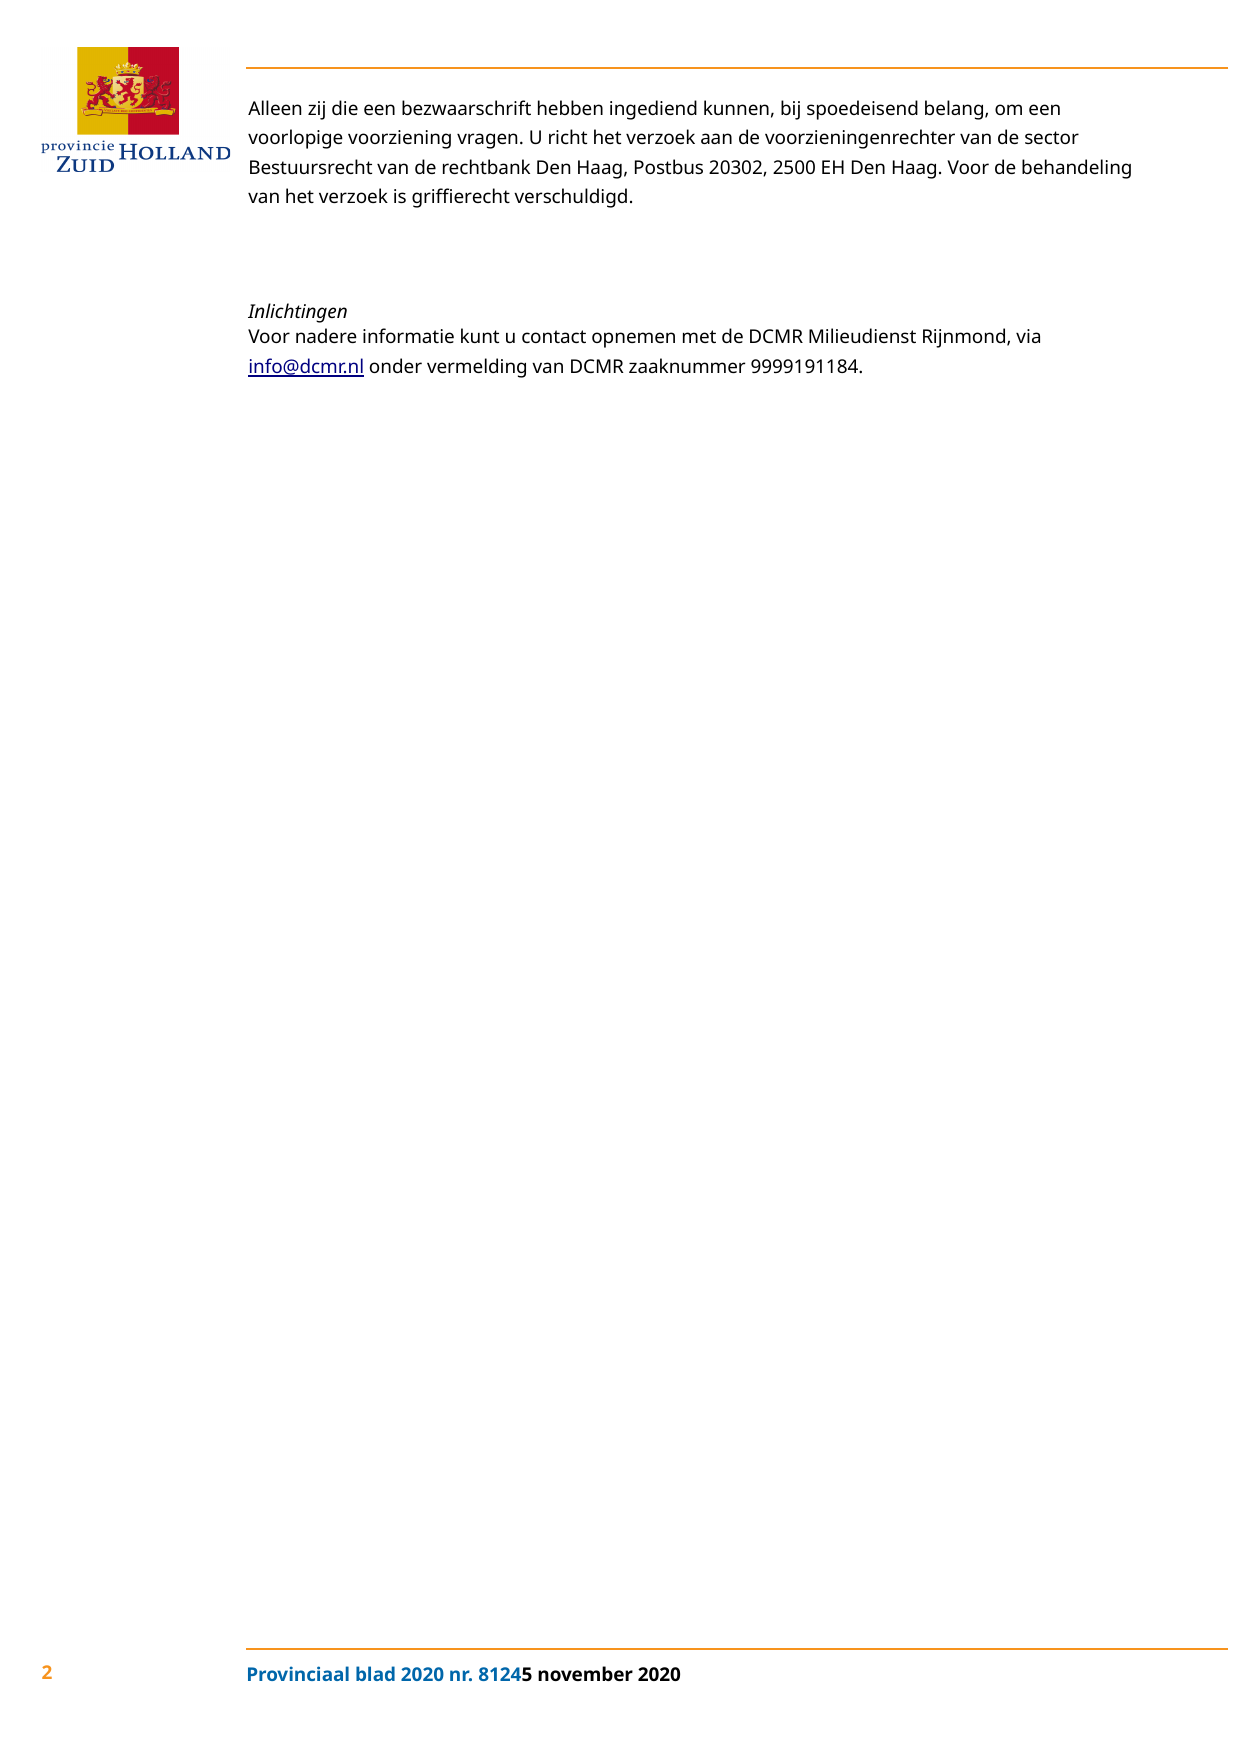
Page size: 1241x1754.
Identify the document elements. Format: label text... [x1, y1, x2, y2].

text Alleen zij die een bezwaarschrift hebben ingediend kunnen, bij spoedeisend belang, om een voorlopige voorziening vragen. U richt het verzoek aan de voorzieningenrechter van de sector Bestuursrecht van de rechtbank Den Haag, Postbus 20302, 2500 EH Den Haag. Voor de behandeling van het verzoek is griffierecht verschuldigd. [248, 95, 1152, 209]
text Inlichtingen [248, 298, 1152, 324]
text Voor nadere informatie kunt u contact opnemen met de DCMR Milieudienst Rijnmond, via info@dcmr.nl onder vermelding van DCMR zaaknummer 9999191184. [248, 324, 1152, 379]
picture [41, 47, 231, 172]
